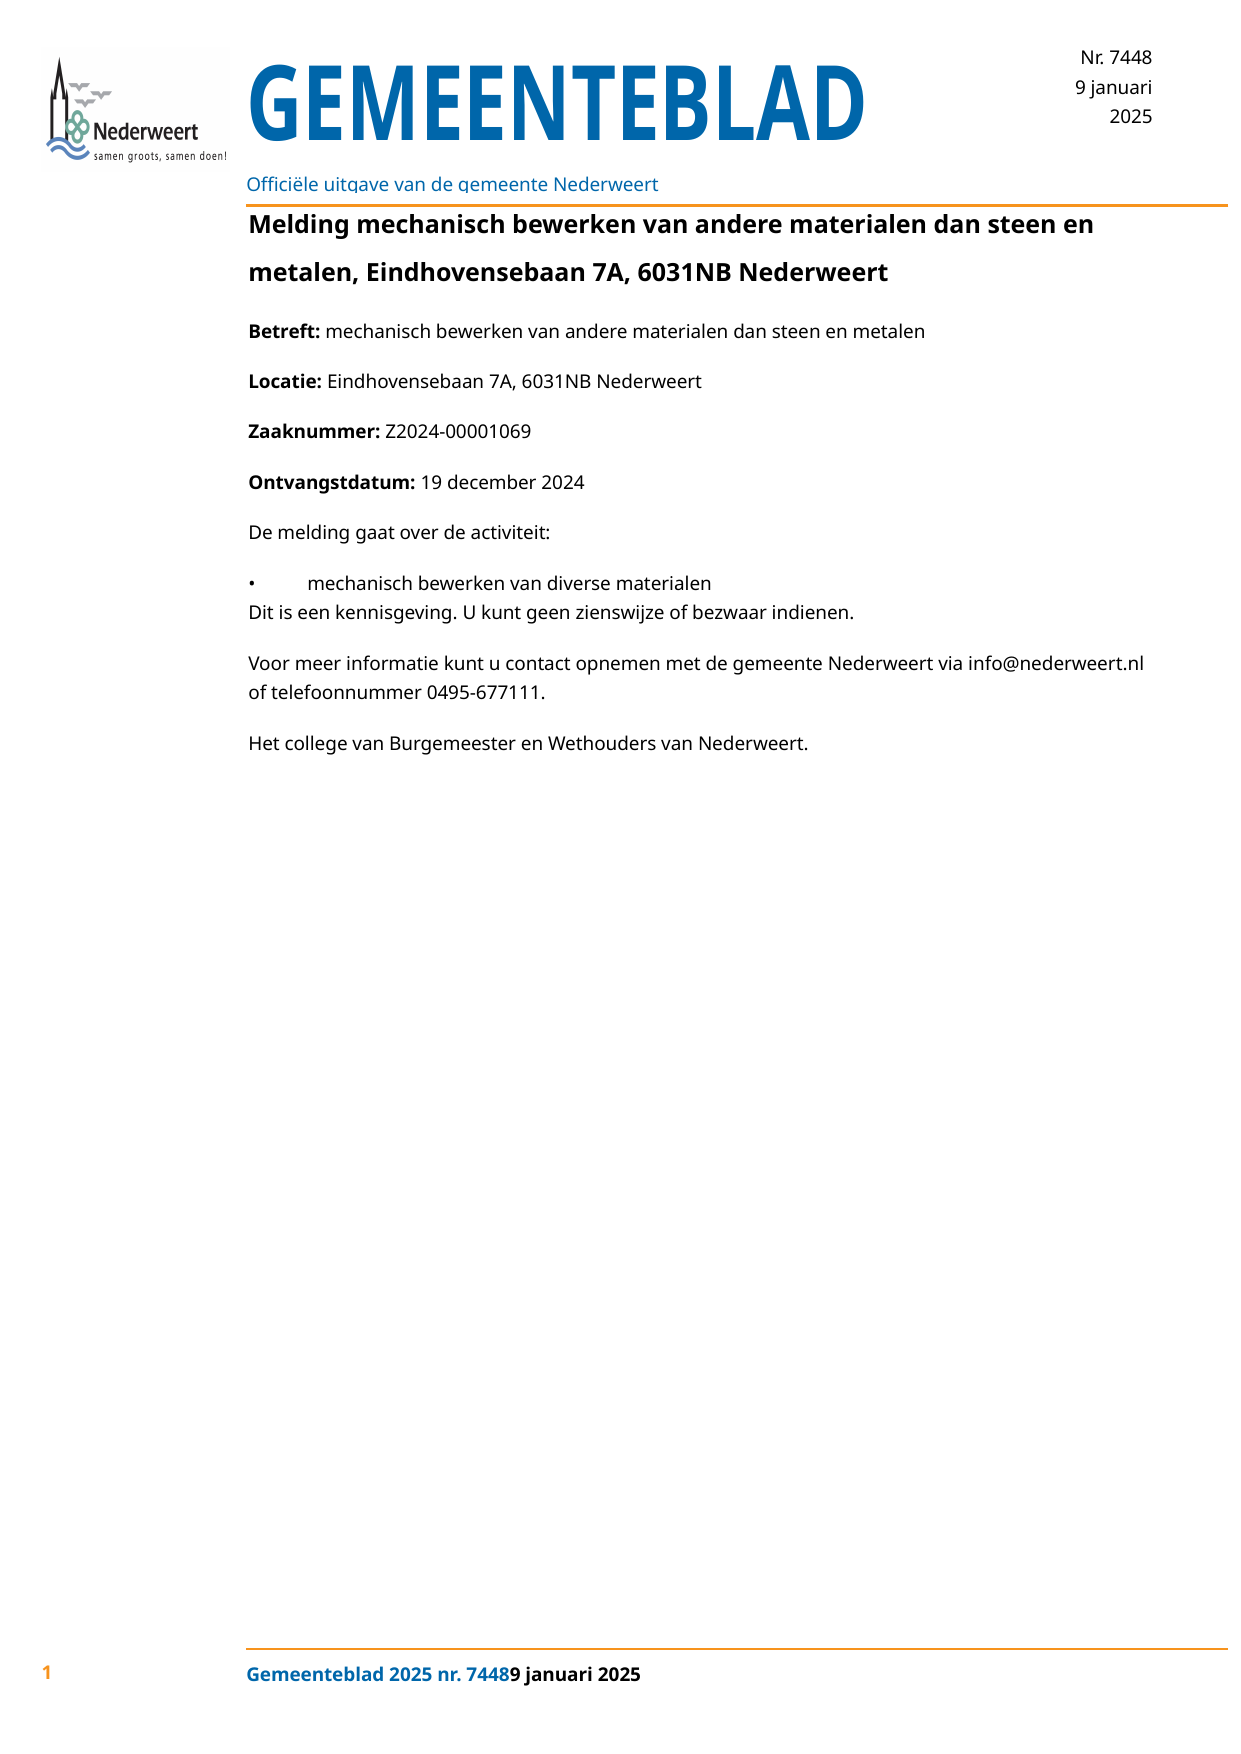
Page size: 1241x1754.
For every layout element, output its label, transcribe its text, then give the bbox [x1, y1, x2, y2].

text Locatie: Eindhovensebaan 7A, 6031NB Nederweert [248, 368, 1152, 394]
text Dit is een kennisgeving. U kunt geen zienswijze of bezwaar indienen. [248, 599, 1152, 625]
list mechanisch bewerken van diverse materialen [248, 570, 1152, 596]
picture [41, 47, 231, 172]
text Zaaknummer: Z2024-00001069 [248, 419, 1152, 444]
text Melding mechanisch bewerken van andere materialen dan steen en metalen, Eindhovensebaan 7A, 6031NB Nederweert [248, 207, 1152, 288]
text Betreft: mechanisch bewerken van andere materialen dan steen en metalen [248, 318, 1152, 344]
text Ontvangstdatum: 19 december 2024 [248, 469, 1152, 495]
text De melding gaat over de activiteit: [248, 519, 1152, 545]
text Voor meer informatie kunt u contact opnemen met de gemeente Nederweert via info@nederweert.nl of telefoonnummer 0495-677111. [248, 650, 1152, 705]
text Het college van Burgemeester en Wethouders van Nederweert. [248, 730, 1152, 756]
